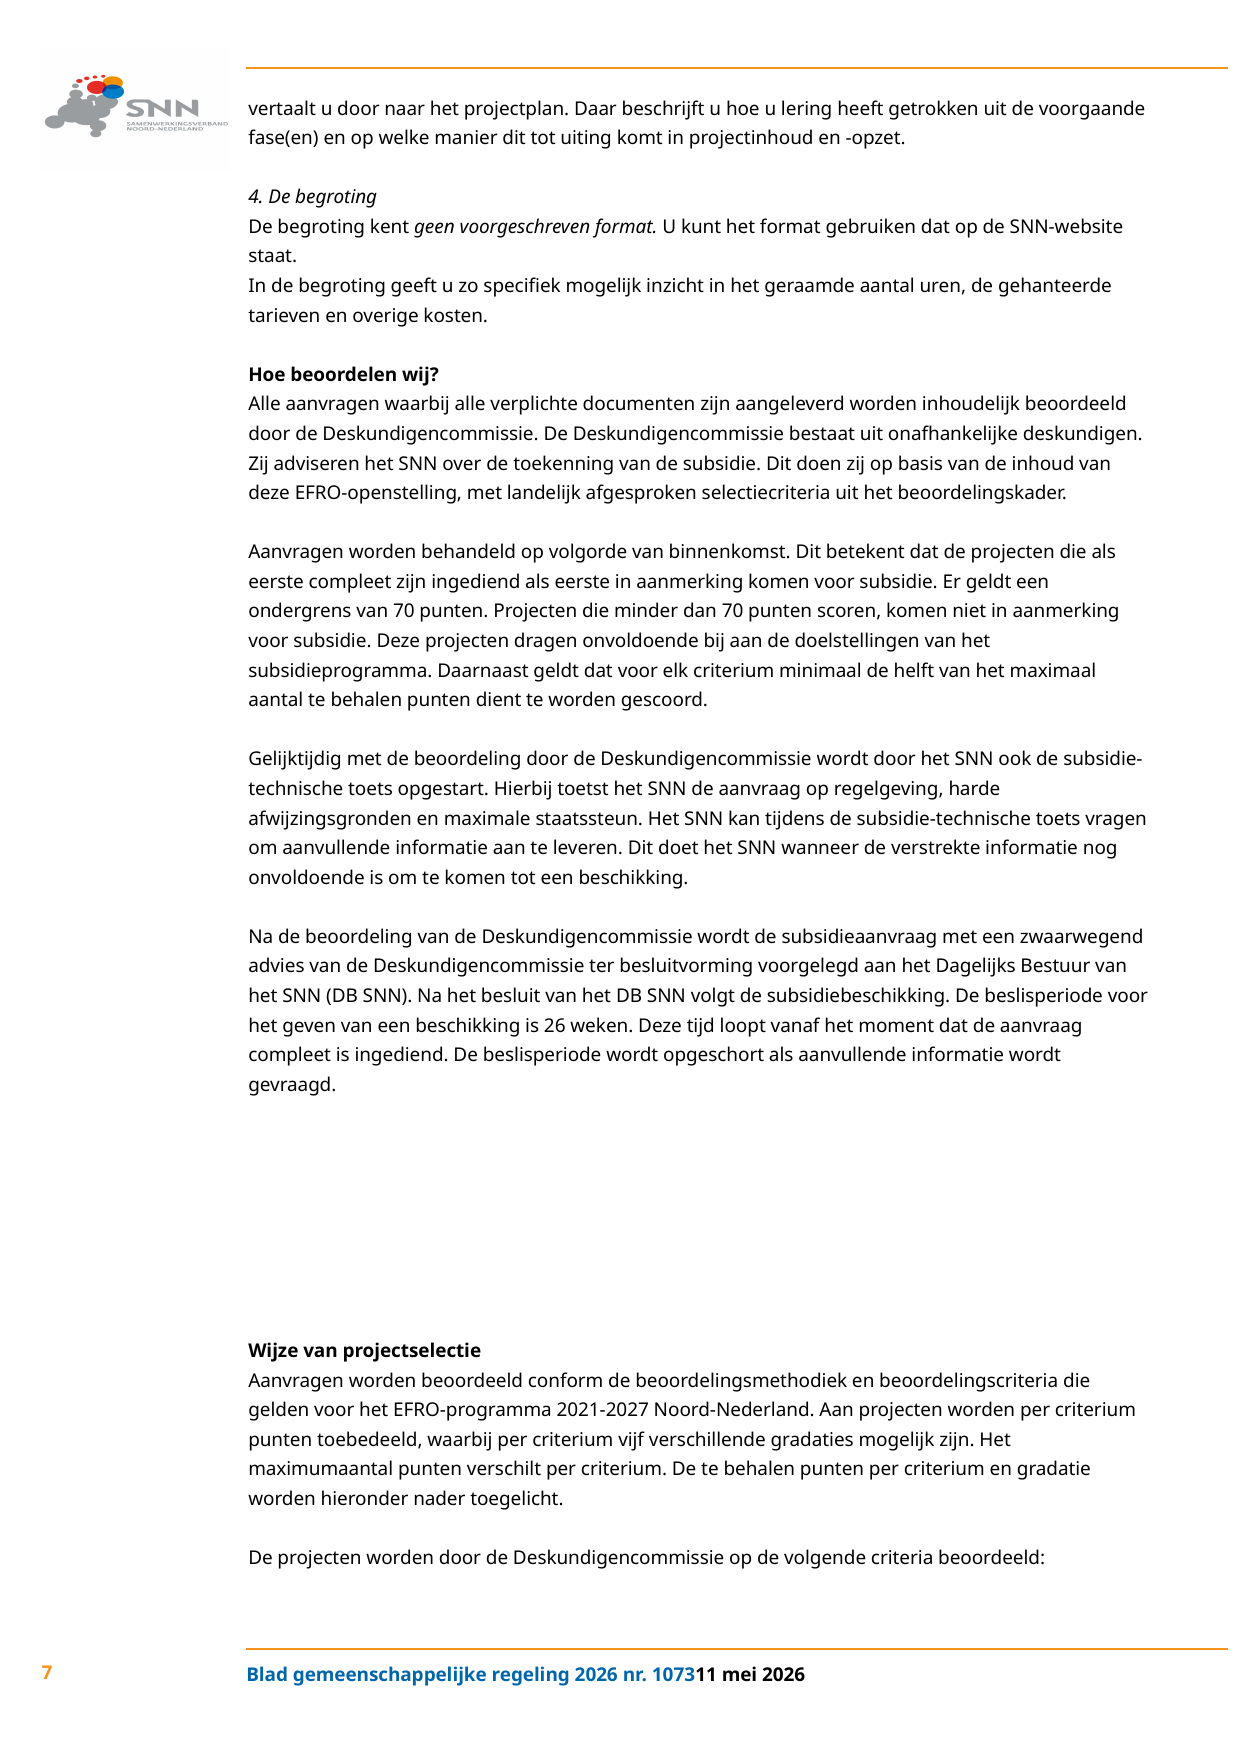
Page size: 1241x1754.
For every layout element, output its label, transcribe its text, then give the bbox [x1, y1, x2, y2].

text Aanvragen worden beoordeeld conform de beoordelingsmethodiek en beoordelingscriteria die gelden voor het EFRO-programma 2021-2027 Noord-Nederland. Aan projecten worden per criterium punten toebedeeld, waarbij per criterium vijf verschillende gradaties mogelijk zijn. Het maximumaantal punten verschilt per criterium. De te behalen punten per criterium en gradatie worden hieronder nader toegelicht. [248, 1367, 1152, 1511]
text De projecten worden door de Deskundigencommissie op de volgende criteria beoordeeld: [248, 1544, 1152, 1570]
text De begroting kent geen voorgeschreven format. U kunt het format gebruiken dat op de SNN-website staat. [248, 213, 1152, 268]
picture [41, 47, 231, 172]
text Alle aanvragen waarbij alle verplichte documenten zijn aangeleverd worden inhoudelijk beoordeeld door de Deskundigencommissie. De Deskundigencommissie bestaat uit onafhankelijke deskundigen. Zij adviseren het SNN over de toekenning van de subsidie. Dit doen zij op basis van de inhoud van deze EFRO-openstelling, met landelijk afgesproken selectiecriteria uit het beoordelingskader. [248, 391, 1152, 505]
text Aanvragen worden behandeld op volgorde van binnenkomst. Dit betekent dat de projecten die als eerste compleet zijn ingediend als eerste in aanmerking komen voor subsidie. Er geldt een ondergrens van 70 punten. Projecten die minder dan 70 punten scoren, komen niet in aanmerking voor subsidie. Deze projecten dragen onvoldoende bij aan de doelstellingen van het subsidieprogramma. Daarnaast geldt dat voor elk criterium minimaal de helft van het maximaal aantal te behalen punten dient te worden gescoord. [248, 538, 1152, 712]
text 4. De begroting [248, 183, 1152, 209]
text Gelijktijdig met de beoordeling door de Deskundigencommissie wordt door het SNN ook de subsidie-technische toets opgestart. Hierbij toetst het SNN de aanvraag op regelgeving, harde afwijzingsgronden en maximale staatssteun. Het SNN kan tijdens de subsidie-technische toets vragen om aanvullende informatie aan te leveren. Dit doet het SNN wanneer de verstrekte informatie nog onvoldoende is om te komen tot een beschikking. [248, 746, 1152, 890]
text Wijze van projectselectie [248, 1337, 1152, 1363]
text Hoe beoordelen wij? [248, 361, 1152, 387]
text vertaalt u door naar het projectplan. Daar beschrijft u hoe u lering heeft getrokken uit de voorgaande fase(en) en op welke manier dit tot uiting komt in projectinhoud en -opzet. [248, 95, 1152, 150]
text Na de beoordeling van de Deskundigencommissie wordt de subsidieaanvraag met een zwaarwegend advies van de Deskundigencommissie ter besluitvorming voorgelegd aan het Dagelijks Bestuur van het SNN (DB SNN). Na het besluit van het DB SNN volgt de subsidiebeschikking. De beslisperiode voor het geven van een beschikking is 26 weken. Deze tijd loopt vanaf het moment dat de aanvraag compleet is ingediend. De beslisperiode wordt opgeschort als aanvullende informatie wordt gevraagd. [248, 923, 1152, 1097]
text In de begroting geeft u zo specifiek mogelijk inzicht in het geraamde aantal uren, de gehanteerde tarieven en overige kosten. [248, 272, 1152, 328]
